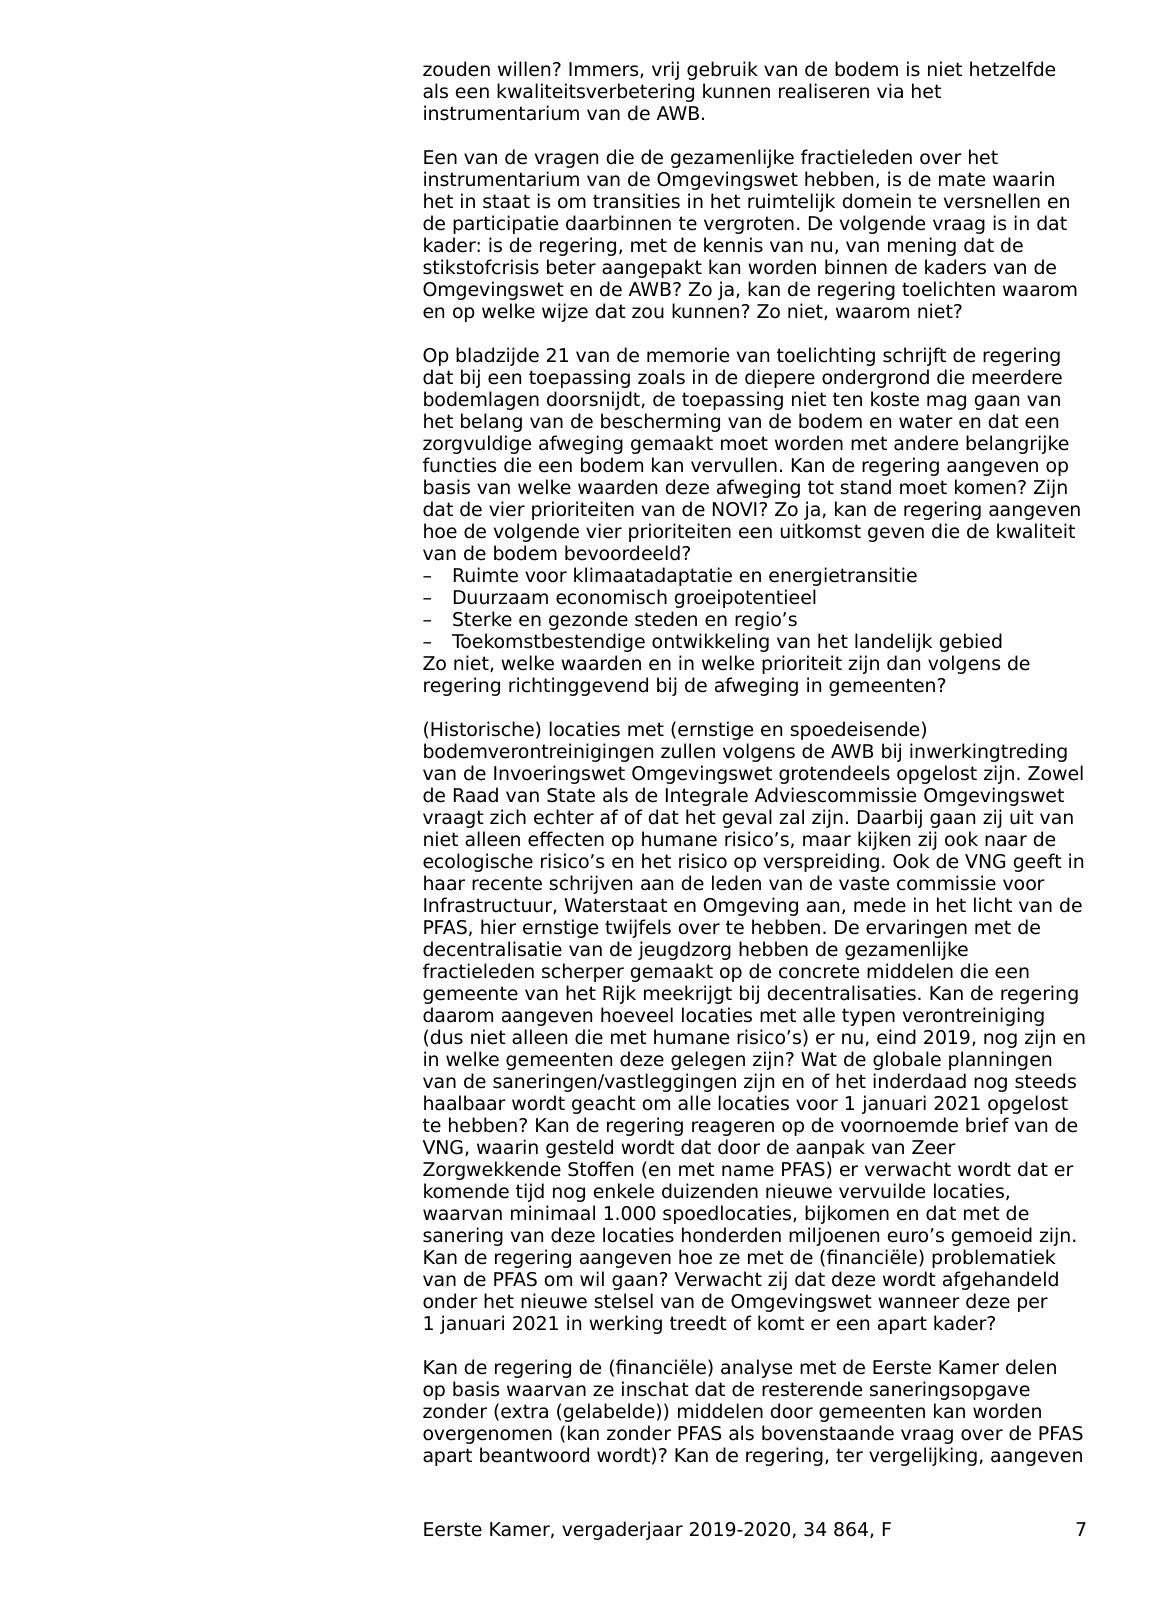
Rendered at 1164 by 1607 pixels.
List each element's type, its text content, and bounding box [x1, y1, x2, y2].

text Zo niet, welke waarden en in welke prioriteit zijn dan volgens de regering richtinggevend bij de afweging in gemeenten? [422, 653, 1087, 697]
text zouden willen? Immers, vrij gebruik van de bodem is niet hetzelfde als een kwaliteitsverbetering kunnen realiseren via het instrumentarium van de AWB. [422, 59, 1087, 125]
text Op bladzijde 21 van de memorie van toelichting schrijft de regering dat bij een toepassing zoals in de diepere ondergrond die meerdere bodemlagen doorsnijdt, de toepassing niet ten koste mag gaan van het belang van de bescherming van de bodem en water en dat een zorgvuldige afweging gemaakt moet worden met andere belangrijke functies die een bodem kan vervullen. Kan de regering aangeven op basis van welke waarden deze afweging tot stand moet komen? Zijn dat de vier prioriteiten van de NOVI? Zo ja, kan de regering aangeven hoe de volgende vier prioriteiten een uitkomst geven die de kwaliteit van de bodem bevoordeeld? [422, 345, 1087, 565]
text – Ruimte voor klimaatadaptatie en energietransitie [422, 565, 1087, 587]
text Kan de regering de (financiële) analyse met de Eerste Kamer delen op basis waarvan ze inschat dat de resterende saneringsopgave zonder (extra (gelabelde)) middelen door gemeenten kan worden overgenomen (kan zonder PFAS als bovenstaande vraag over de PFAS apart beantwoord wordt)? Kan de regering, ter vergelijking, aangeven [422, 1357, 1087, 1467]
text – Sterke en gezonde steden en regio’s [422, 609, 1087, 631]
text (Historische) locaties met (ernstige en spoedeisende) bodemverontreinigingen zullen volgens de AWB bij inwerkingtreding van de Invoeringswet Omgevingswet grotendeels opgelost zijn. Zowel de Raad van State als de Integrale Adviescommissie Omgevingswet vraagt zich echter af of dat het geval zal zijn. Daarbij gaan zij uit van niet alleen effecten op humane risico’s, maar kijken zij ook naar de ecologische risico’s en het risico op verspreiding. Ook de VNG geeft in haar recente schrijven aan de leden van de vaste commissie voor Infrastructuur, Waterstaat en Omgeving aan, mede in het licht van de PFAS, hier ernstige twijfels over te hebben. De ervaringen met de decentralisatie van de jeugdzorg hebben de gezamenlijke fractieleden scherper gemaakt op de concrete middelen die een gemeente van het Rijk meekrijgt bij decentralisaties. Kan de regering daarom aangeven hoeveel locaties met alle typen verontreiniging (dus niet alleen die met humane risico’s) er nu, eind 2019, nog zijn en in welke gemeenten deze gelegen zijn? Wat de globale planningen van de saneringen/vastleggingen zijn en of het inderdaad nog steeds haalbaar wordt geacht om alle locaties voor 1 januari 2021 opgelost te hebben? Kan de regering reageren op de voornoemde brief van de VNG, waarin gesteld wordt dat door de aanpak van Zeer Zorgwekkende Stoffen (en met name PFAS) er verwacht wordt dat er komende tijd nog enkele duizenden nieuwe vervuilde locaties, waarvan minimaal 1.000 spoedlocaties, bijkomen en dat met de sanering van deze locaties honderden miljoenen euro’s gemoeid zijn. Kan de regering aangeven hoe ze met de (financiële) problematiek van de PFAS om wil gaan? Verwacht zij dat deze wordt afgehandeld onder het nieuwe stelsel van de Omgevingswet wanneer deze per 1 januari 2021 in werking treedt of komt er een apart kader? [422, 719, 1087, 1334]
text – Toekomstbestendige ontwikkeling van het landelijk gebied [422, 631, 1087, 653]
text Een van de vragen die de gezamenlijke fractieleden over het instrumentarium van de Omgevingswet hebben, is de mate waarin het in staat is om transities in het ruimtelijk domein te versnellen en de participatie daarbinnen te vergroten. De volgende vraag is in dat kader: is de regering, met de kennis van nu, van mening dat de stikstofcrisis beter aangepakt kan worden binnen de kaders van de Omgevingswet en de AWB? Zo ja, kan de regering toelichten waarom en op welke wijze dat zou kunnen? Zo niet, waarom niet? [422, 147, 1087, 323]
text – Duurzaam economisch groeipotentieel [422, 587, 1087, 609]
